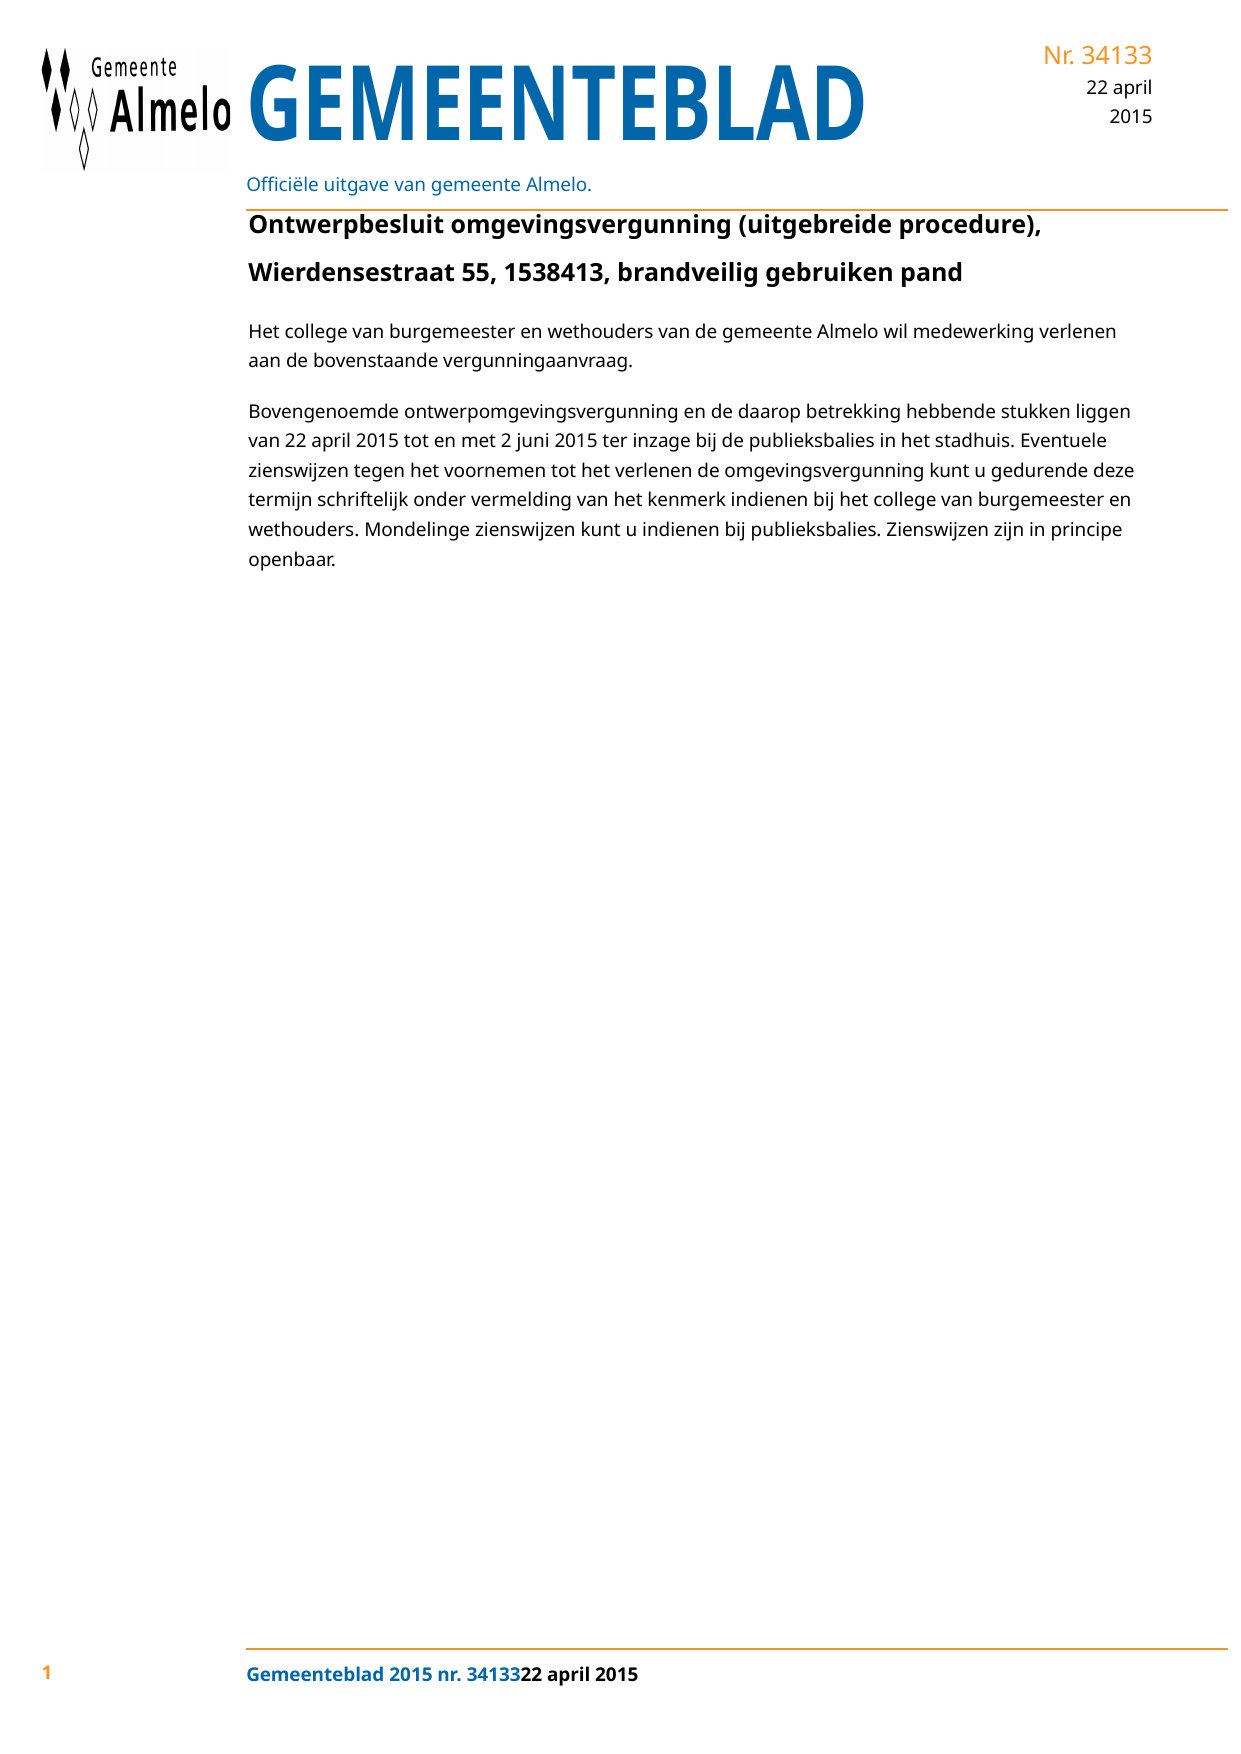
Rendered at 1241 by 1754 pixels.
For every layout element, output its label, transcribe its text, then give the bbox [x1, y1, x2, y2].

text Bovengenoemde ontwerpomgevingsvergunning en de daarop betrekking hebbende stukken liggen van 22 april 2015 tot en met 2 juni 2015 ter inzage bij de publieksbalies in het stadhuis. Eventuele zienswijzen tegen het voornemen tot het verlenen de omgevingsvergunning kunt u gedurende deze termijn schriftelijk onder vermelding van het kenmerk indienen bij het college van burgemeester en wethouders. Mondelinge zienswijzen kunt u indienen bij publieksbalies. Zienswijzen zijn in principe openbaar. [248, 398, 1152, 572]
picture [41, 47, 231, 172]
text Ontwerpbesluit omgevingsvergunning (uitgebreide procedure), Wierdensestraat 55, 1538413, brandveilig gebruiken pand [248, 211, 1152, 288]
text Het college van burgemeester en wethouders van de gemeente Almelo wil medewerking verlenen aan de bovenstaande vergunningaanvraag. [248, 318, 1152, 373]
